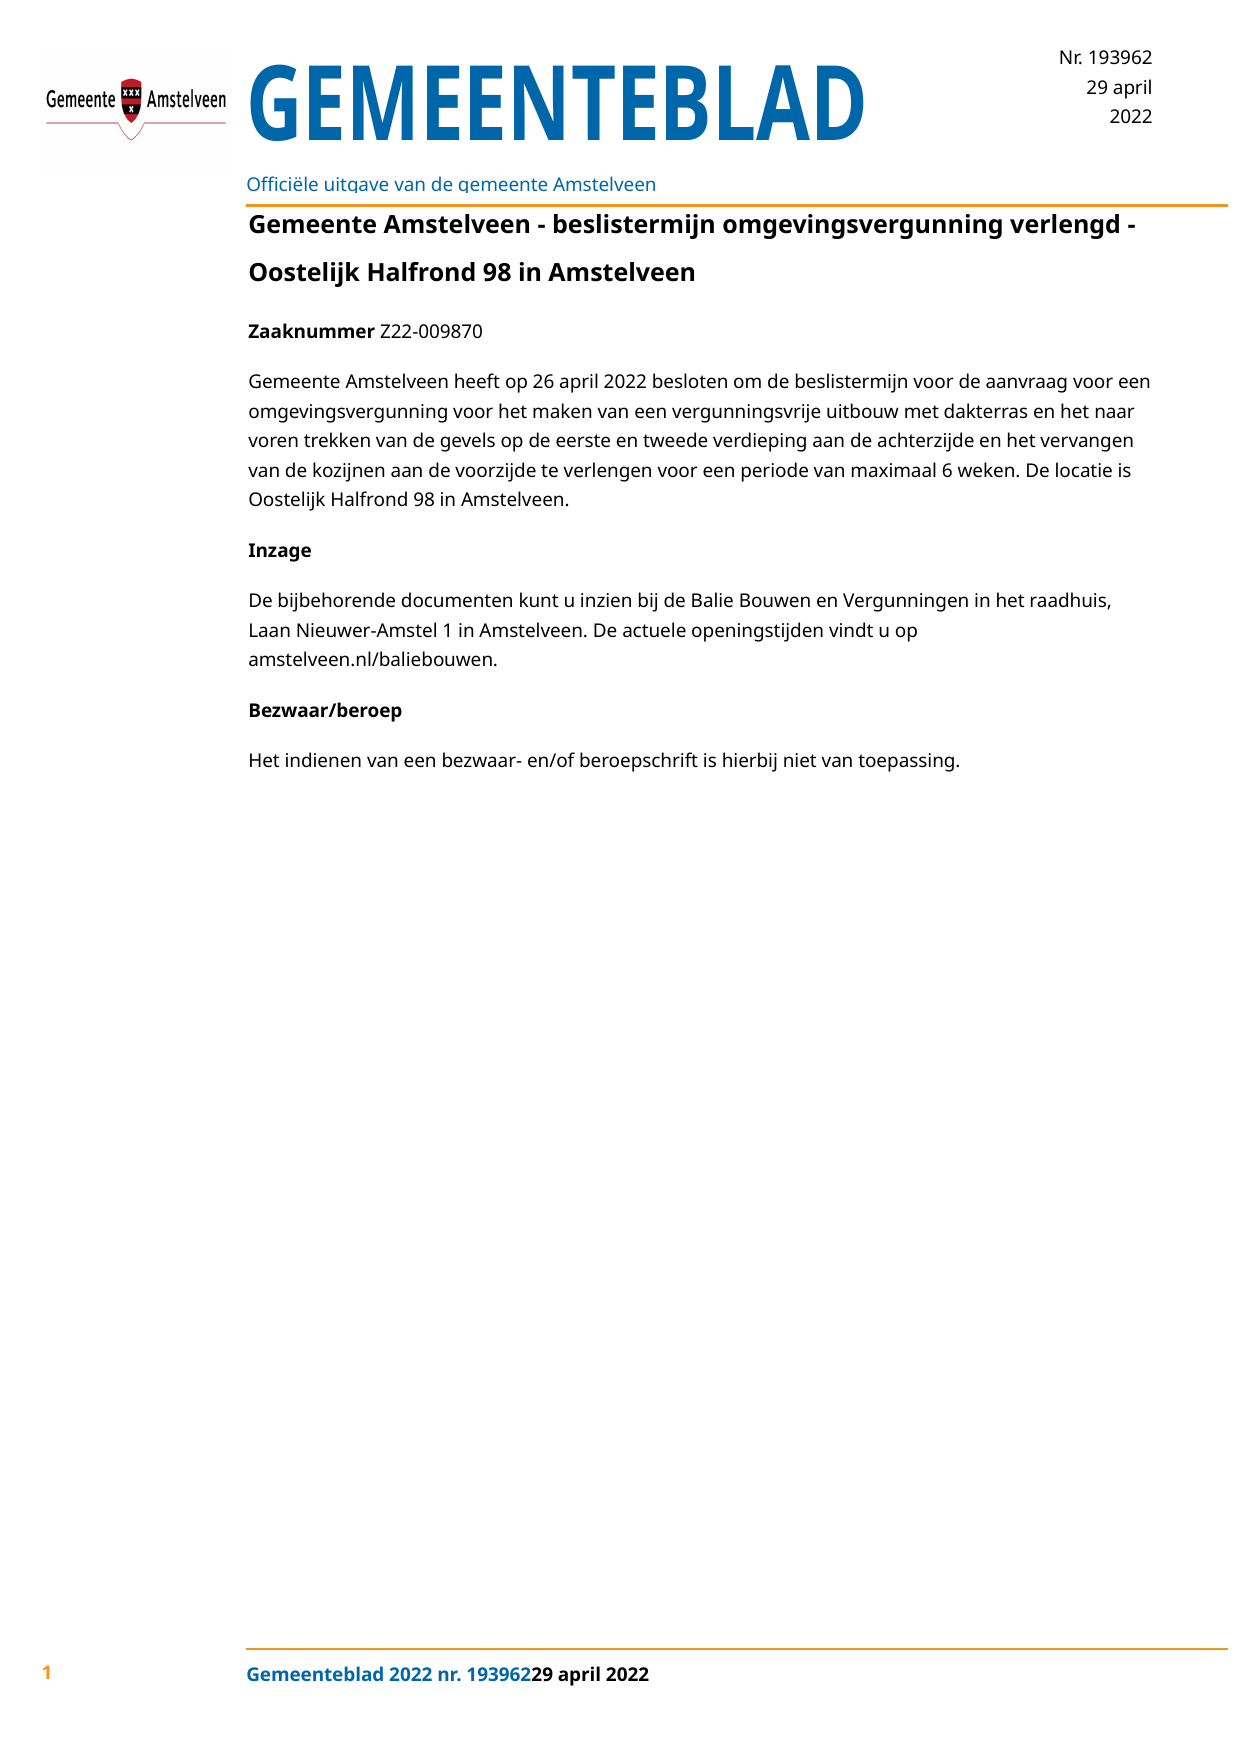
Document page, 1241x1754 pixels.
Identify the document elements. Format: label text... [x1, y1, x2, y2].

text Bezwaar/beroep [248, 697, 1152, 723]
text De bijbehorende documenten kunt u inzien bij de Balie Bouwen en Vergunningen in het raadhuis, Laan Nieuwer-Amstel 1 in Amstelveen. De actuele openingstijden vindt u op amstelveen.nl/baliebouwen. [248, 587, 1152, 672]
text Inzage [248, 537, 1152, 563]
text Het indienen van een bezwaar- en/of beroepschrift is hierbij niet van toepassing. [248, 747, 1152, 773]
text Zaaknummer Z22-009870 [248, 318, 1152, 344]
picture [41, 47, 231, 172]
text Gemeente Amstelveen - beslistermijn omgevingsvergunning verlengd - Oostelijk Halfrond 98 in Amstelveen [248, 207, 1152, 288]
text Gemeente Amstelveen heeft op 26 april 2022 besloten om de beslistermijn voor de aanvraag voor een omgevingsvergunning voor het maken van een vergunningsvrije uitbouw met dakterras en het naar voren trekken van de gevels op de eerste en tweede verdieping aan de achterzijde en het vervangen van de kozijnen aan de voorzijde te verlengen voor een periode van maximaal 6 weken. De locatie is Oostelijk Halfrond 98 in Amstelveen. [248, 368, 1152, 512]
